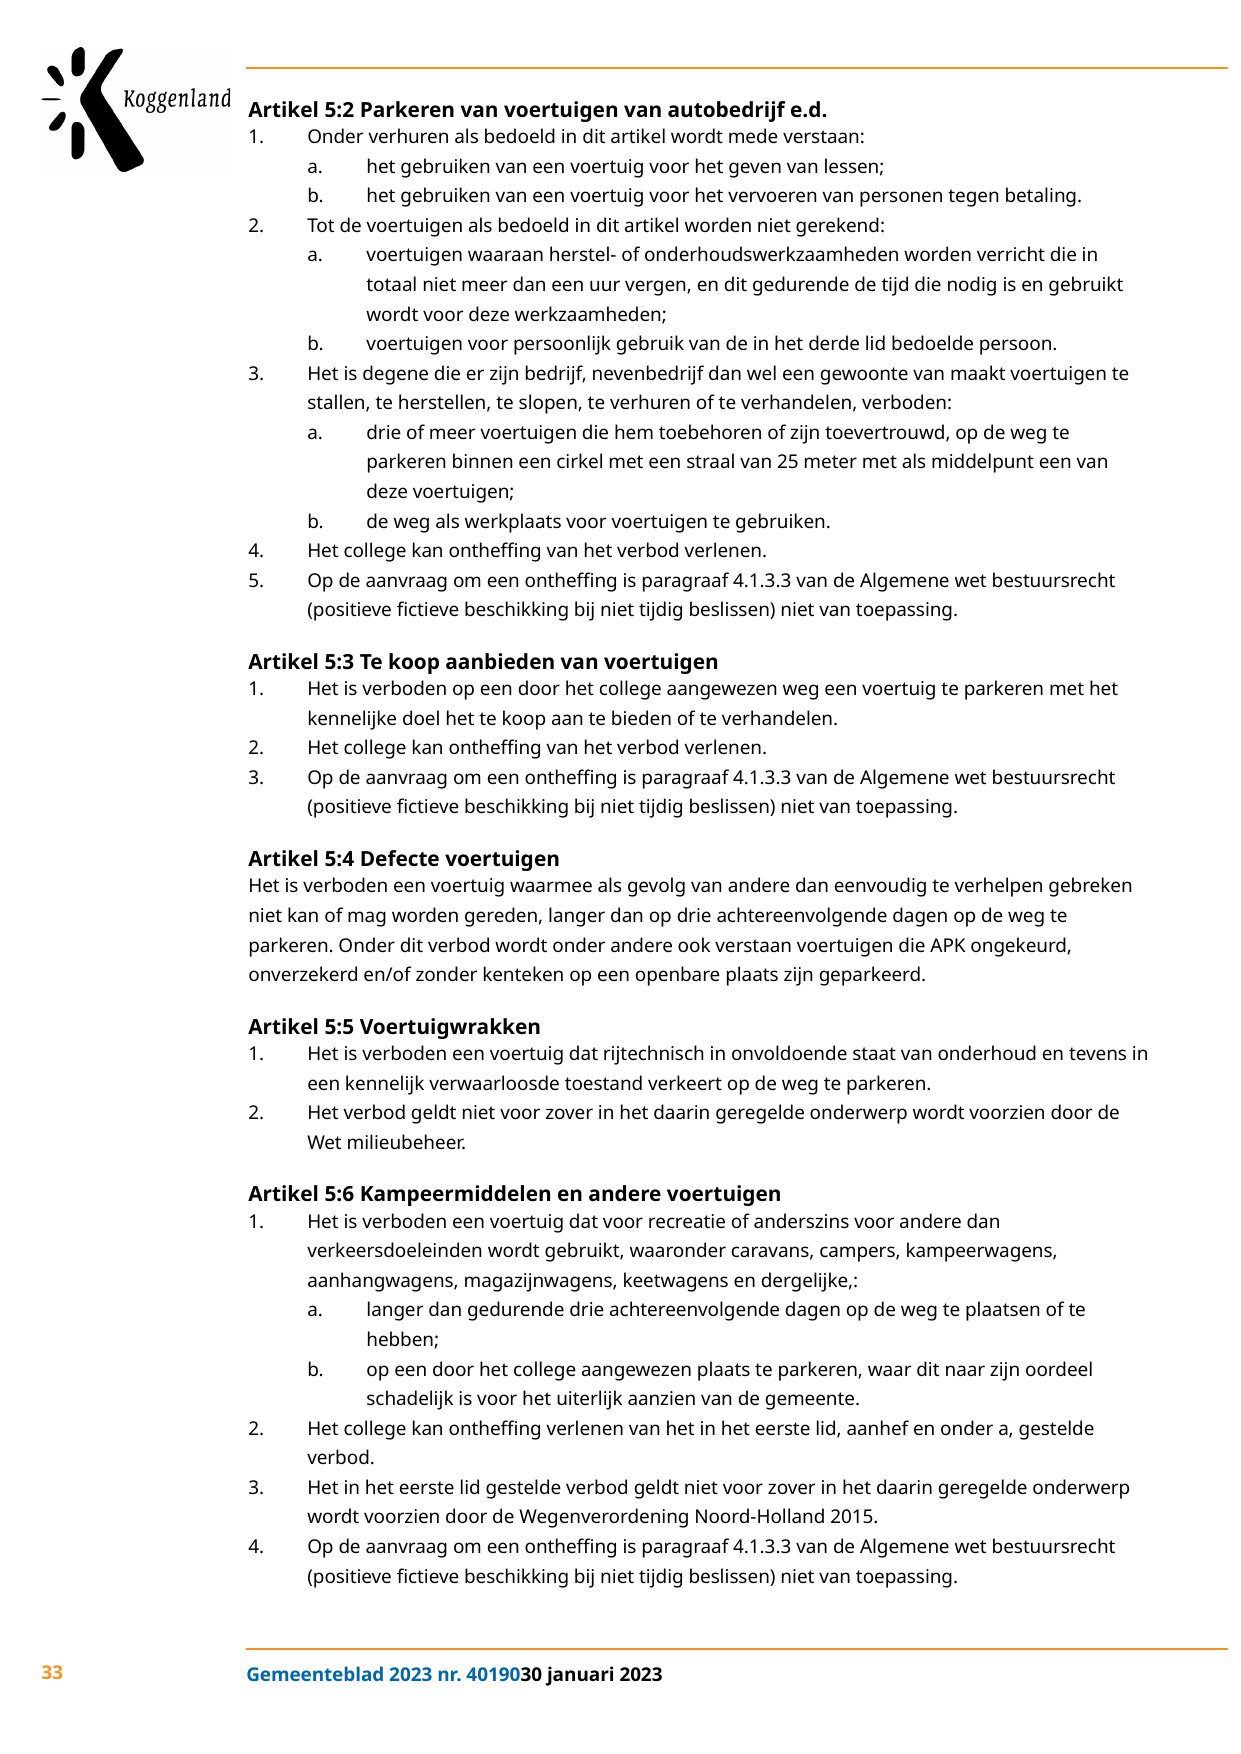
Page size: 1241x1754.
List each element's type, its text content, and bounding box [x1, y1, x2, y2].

list voertuigen waaraan herstel- of onderhoudswerkzaamheden worden verricht die in totaal niet meer dan een uur vergen, en dit gedurende de tijd die nodig is en gebruikt wordt voor deze werkzaamheden; [307, 242, 1152, 326]
text Artikel 5:4 Defecte voertuigen [248, 844, 1152, 873]
list Onder verhuren als bedoeld in dit artikel wordt mede verstaan: [248, 123, 1152, 149]
list op een door het college aangewezen plaats te parkeren, waar dit naar zijn oordeel schadelijk is voor het uiterlijk aanzien van de gemeente. [307, 1356, 1152, 1411]
text Het is verboden een voertuig waarmee als gevolg van andere dan eenvoudig te verhelpen gebreken niet kan of mag worden gereden, langer dan op drie achtereenvolgende dagen op de weg te parkeren. Onder dit verbod wordt onder andere ook verstaan voertuigen die APK ongekeurd, onverzekerd en/of zonder kenteken op een openbare plaats zijn geparkeerd. [248, 873, 1152, 987]
list de weg als werkplaats voor voertuigen te gebruiken. [307, 508, 1152, 533]
list het gebruiken van een voertuig voor het vervoeren van personen tegen betaling. [307, 182, 1152, 208]
text Artikel 5:5 Voertuigwrakken [248, 1012, 1152, 1040]
list Het verbod geldt niet voor zover in het daarin geregelde onderwerp wordt voorzien door de Wet milieubeheer. [248, 1099, 1152, 1155]
list Op de aanvraag om een ontheffing is paragraaf 4.1.3.3 van de Algemene wet bestuursrecht (positieve fictieve beschikking bij niet tijdig beslissen) niet van toepassing. [248, 567, 1152, 622]
list Het is verboden een voertuig dat voor recreatie of anderszins voor andere dan verkeersdoeleinden wordt gebruikt, waaronder caravans, campers, kampeerwagens, aanhangwagens, magazijnwagens, keetwagens en dergelijke,: [248, 1208, 1152, 1293]
list Tot de voertuigen als bedoeld in dit artikel worden niet gerekend: [248, 212, 1152, 238]
list langer dan gedurende drie achtereenvolgende dagen op de weg te plaatsen of te hebben; [307, 1297, 1152, 1352]
picture [41, 47, 231, 172]
list Het in het eerste lid gestelde verbod geldt niet voor zover in het daarin geregelde onderwerp wordt voorzien door de Wegenverordening Noord-Holland 2015. [248, 1474, 1152, 1529]
list Op de aanvraag om een ontheffing is paragraaf 4.1.3.3 van de Algemene wet bestuursrecht (positieve fictieve beschikking bij niet tijdig beslissen) niet van toepassing. [248, 1533, 1152, 1588]
list Op de aanvraag om een ontheffing is paragraaf 4.1.3.3 van de Algemene wet bestuursrecht (positieve fictieve beschikking bij niet tijdig beslissen) niet van toepassing. [248, 764, 1152, 819]
list Het college kan ontheffing van het verbod verlenen. [248, 537, 1152, 563]
list Het is verboden op een door het college aangewezen weg een voertuig te parkeren met het kennelijke doel het te koop aan te bieden of te verhandelen. [248, 675, 1152, 731]
text Artikel 5:6 Kampeermiddelen en andere voertuigen [248, 1179, 1152, 1208]
list Het is verboden een voertuig dat rijtechnisch in onvoldoende staat van onderhoud en tevens in een kennelijk verwaarloosde toestand verkeert op de weg te parkeren. [248, 1040, 1152, 1096]
list voertuigen voor persoonlijk gebruik van de in het derde lid bedoelde persoon. [307, 330, 1152, 356]
list Het college kan ontheffing verlenen van het in het eerste lid, aanhef en onder a, gestelde verbod. [248, 1415, 1152, 1470]
list Het is degene die er zijn bedrijf, nevenbedrijf dan wel een gewoonte van maakt voertuigen te stallen, te herstellen, te slopen, te verhuren of te verhandelen, verboden: [248, 360, 1152, 415]
text Artikel 5:3 Te koop aanbieden van voertuigen [248, 647, 1152, 675]
list het gebruiken van een voertuig voor het geven van lessen; [307, 153, 1152, 178]
text Artikel 5:2 Parkeren van voertuigen van autobedrijf e.d. [248, 95, 1152, 123]
list Het college kan ontheffing van het verbod verlenen. [248, 734, 1152, 760]
list drie of meer voertuigen die hem toebehoren of zijn toevertrouwd, op de weg te parkeren binnen een cirkel met een straal van 25 meter met als middelpunt een van deze voertuigen; [307, 419, 1152, 504]
